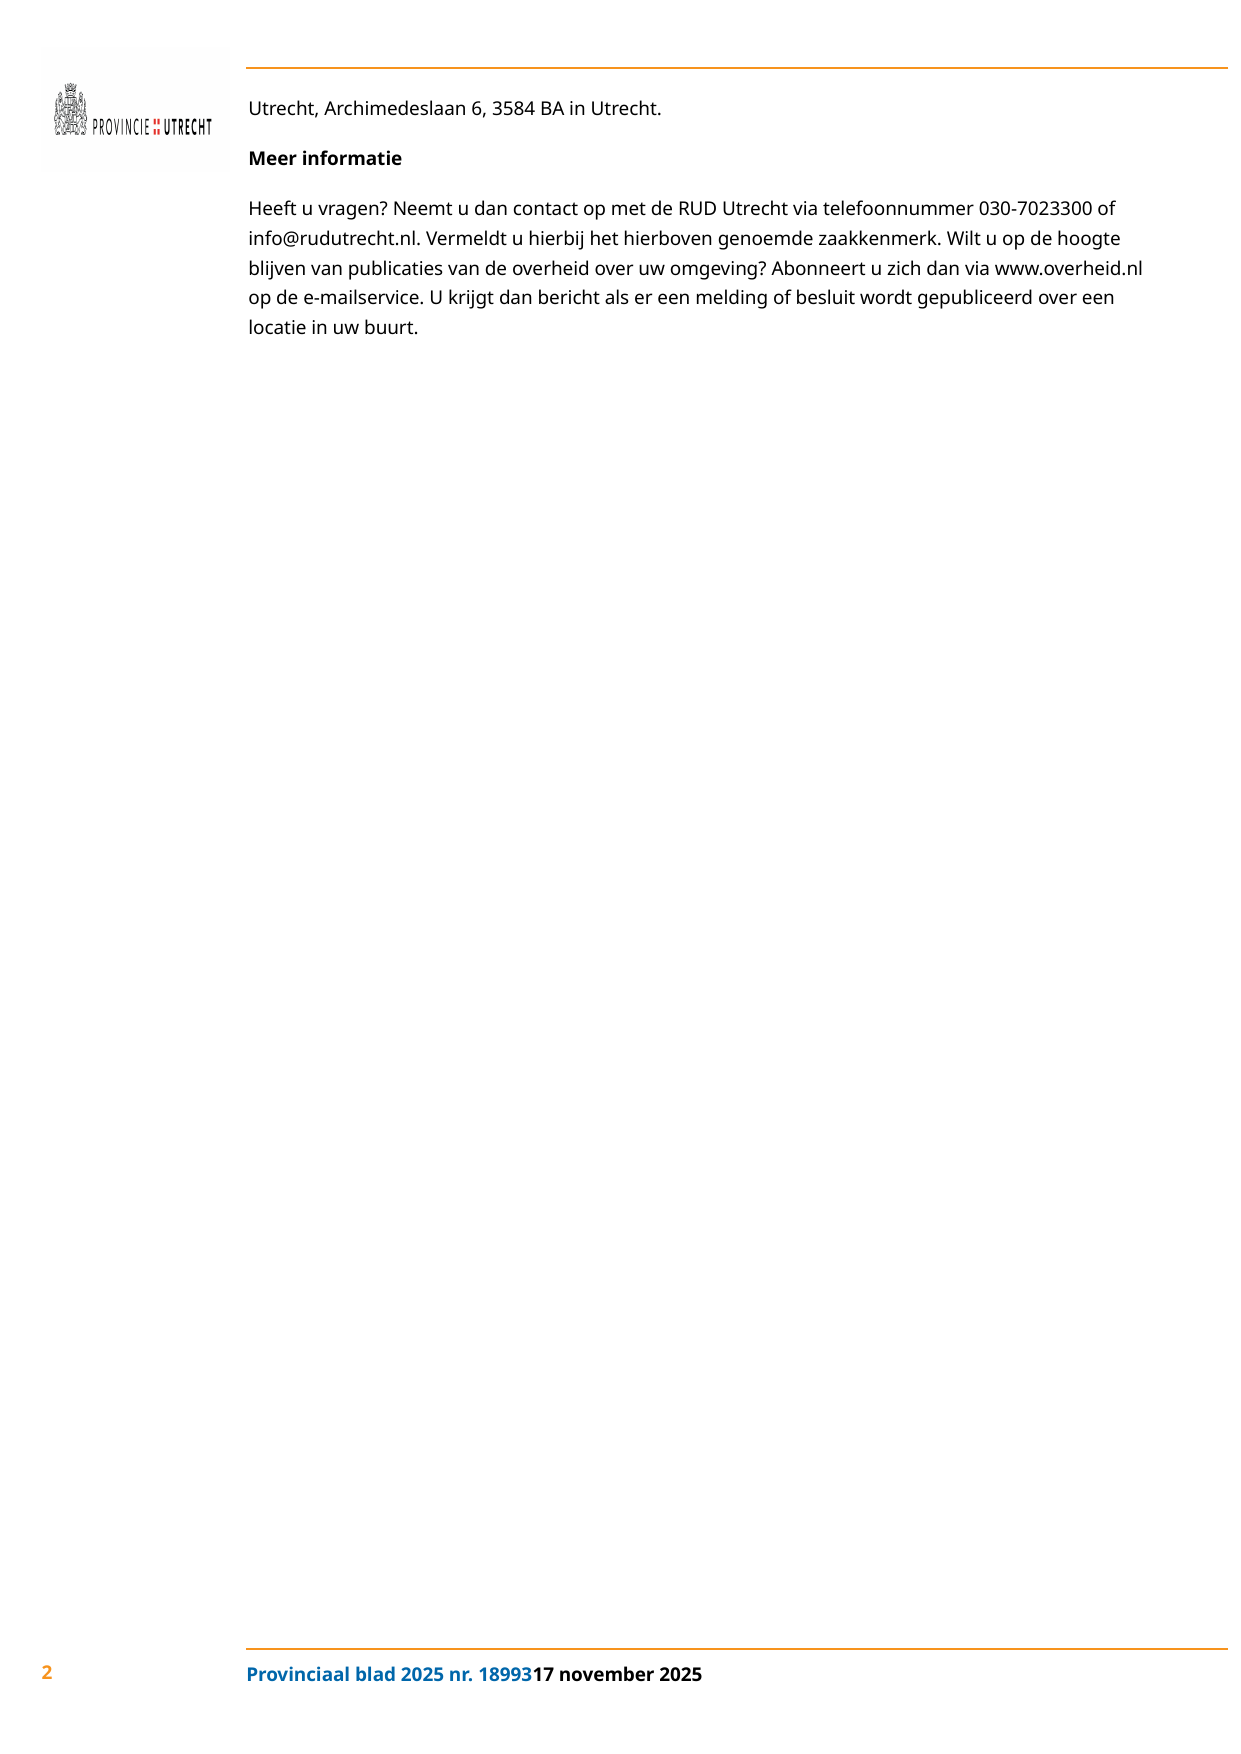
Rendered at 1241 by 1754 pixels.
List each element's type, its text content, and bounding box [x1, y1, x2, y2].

picture [41, 47, 231, 172]
text Utrecht, Archimedeslaan 6, 3584 BA in Utrecht. [248, 95, 1152, 121]
text Meer informatie [248, 145, 1152, 171]
text Heeft u vragen? Neemt u dan contact op met de RUD Utrecht via telefoonnummer 030-7023300 of info@rudutrecht.nl. Vermeldt u hierbij het hierboven genoemde zaakkenmerk. Wilt u op de hoogte blijven van publicaties van de overheid over uw omgeving? Abonneert u zich dan via www.overheid.nl op de e-mailservice. U krijgt dan bericht als er een melding of besluit wordt gepubliceerd over een locatie in uw buurt. [248, 196, 1152, 340]
